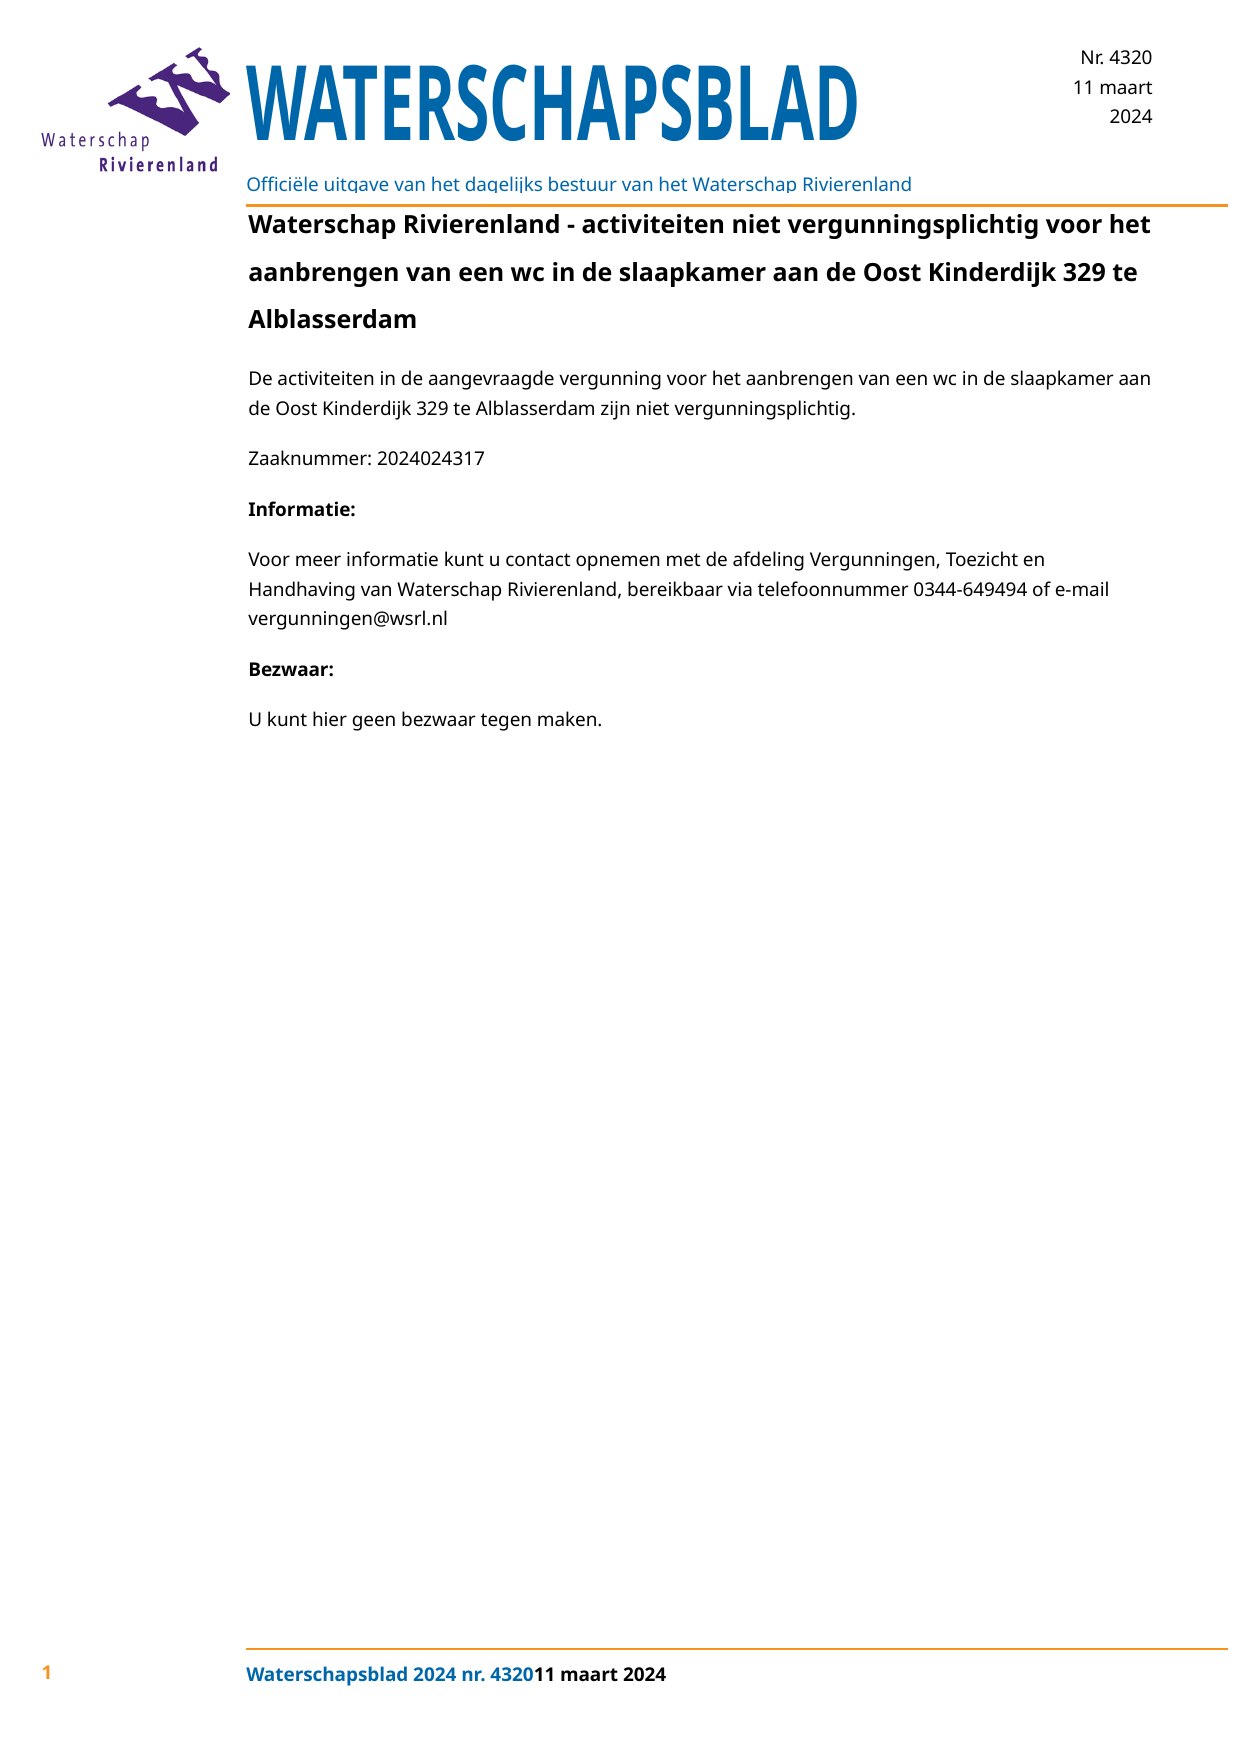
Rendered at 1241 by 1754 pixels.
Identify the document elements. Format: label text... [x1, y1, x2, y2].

text Informatie: [248, 496, 1152, 522]
text Bezwaar: [248, 656, 1152, 682]
picture [41, 47, 231, 172]
text Zaaknummer: 2024024317 [248, 446, 1152, 471]
text De activiteiten in de aangevraagde vergunning voor het aanbrengen van een wc in de slaapkamer aan de Oost Kinderdijk 329 te Alblasserdam zijn niet vergunningsplichtig. [248, 366, 1152, 421]
text U kunt hier geen bezwaar tegen maken. [248, 706, 1152, 732]
text Voor meer informatie kunt u contact opnemen met de afdeling Vergunningen, Toezicht en Handhaving van Waterschap Rivierenland, bereikbaar via telefoonnummer 0344-649494 of e-mail vergunningen@wsrl.nl [248, 546, 1152, 631]
text Waterschap Rivierenland - activiteiten niet vergunningsplichtig voor het aanbrengen van een wc in de slaapkamer aan de Oost Kinderdijk 329 te Alblasserdam [248, 207, 1152, 336]
